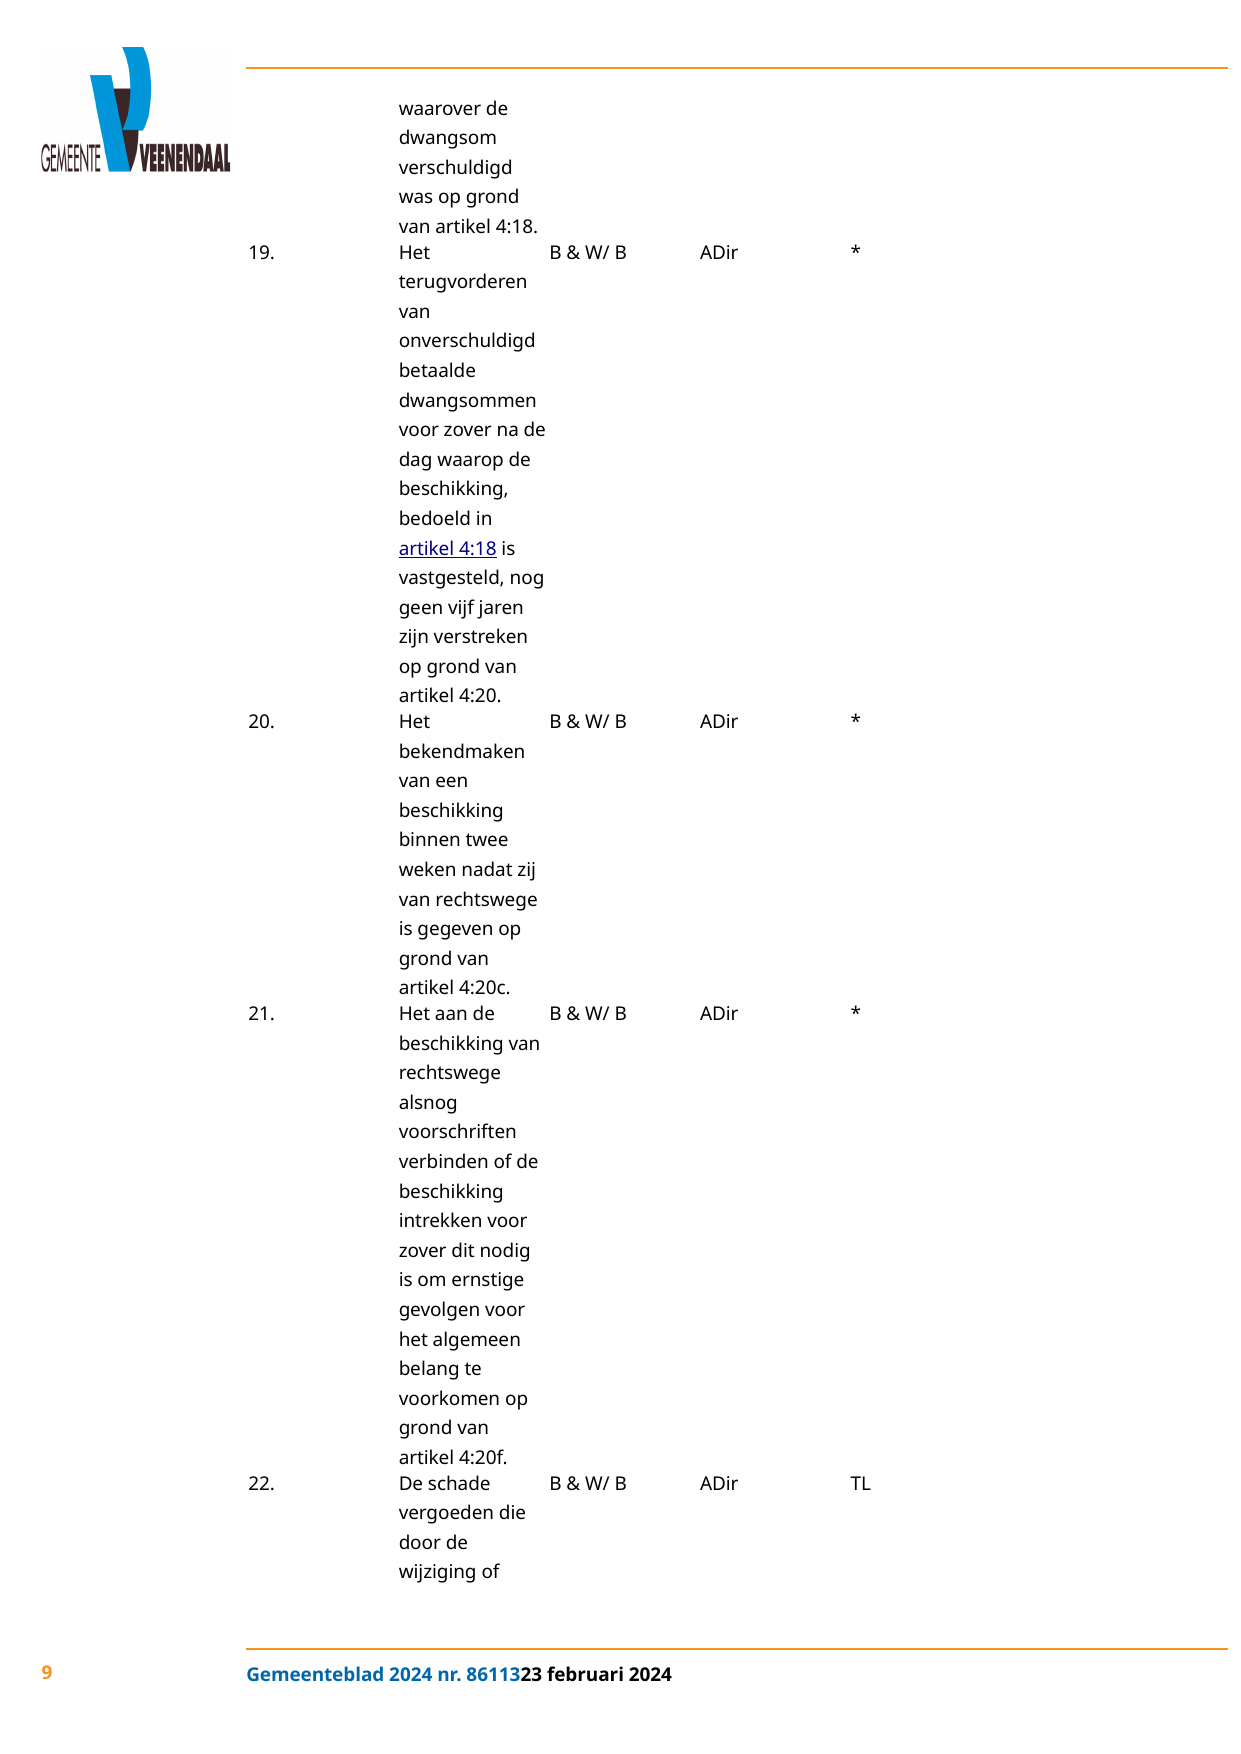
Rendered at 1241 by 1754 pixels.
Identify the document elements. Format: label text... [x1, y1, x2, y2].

table_cell [248, 1000, 398, 1470]
table_cell [1001, 1000, 1152, 1470]
table_cell * [850, 1000, 1001, 1470]
table_cell [850, 95, 1001, 239]
table_cell [248, 708, 398, 1000]
table_cell ADir [700, 1000, 850, 1470]
table_cell [1001, 1470, 1152, 1584]
table_cell ADir [700, 708, 850, 1000]
table_cell Het aan de beschikking van rechtswege alsnog voorschriften verbinden of de beschikking intrekken voor zover dit nodig is om ernstige gevolgen voor het algemeen belang te voorkomen op grond van artikel 4:20f. [399, 1000, 549, 1470]
table_cell B & W/ B [549, 1470, 700, 1584]
table_cell [248, 239, 398, 708]
table_cell Het bekendmaken van een beschikking binnen twee weken nadat zij van rechtswege is gegeven op grond van artikel 4:20c. [399, 708, 549, 1000]
table_cell [1001, 95, 1152, 239]
table_cell Het terugvorderen van onverschuldigd betaalde dwangsommen voor zover na de dag waarop de beschikking, bedoeld in artikel 4:18 is vastgesteld, nog geen vijf jaren zijn verstreken op grond van artikel 4:20. [399, 239, 549, 708]
table_cell * [850, 239, 1001, 708]
table_cell waarover de dwangsom verschuldigd was op grond van artikel 4:18. [399, 95, 549, 239]
table_cell ADir [700, 1470, 850, 1584]
table_cell [700, 95, 850, 239]
table_cell [549, 95, 700, 239]
table_cell B & W/ B [549, 239, 700, 708]
table_cell [1001, 708, 1152, 1000]
table_cell [1001, 239, 1152, 708]
table_cell [248, 1470, 398, 1584]
table_cell B & W/ B [549, 708, 700, 1000]
table_cell De schade vergoeden die door de wijziging of [399, 1470, 549, 1584]
table_cell [248, 95, 398, 239]
table_cell ADir [700, 239, 850, 708]
picture [123, 47, 231, 172]
table_cell * [850, 708, 1001, 1000]
picture [41, 47, 130, 172]
table_cell B & W/ B [549, 1000, 700, 1470]
table_cell TL [850, 1470, 1001, 1584]
